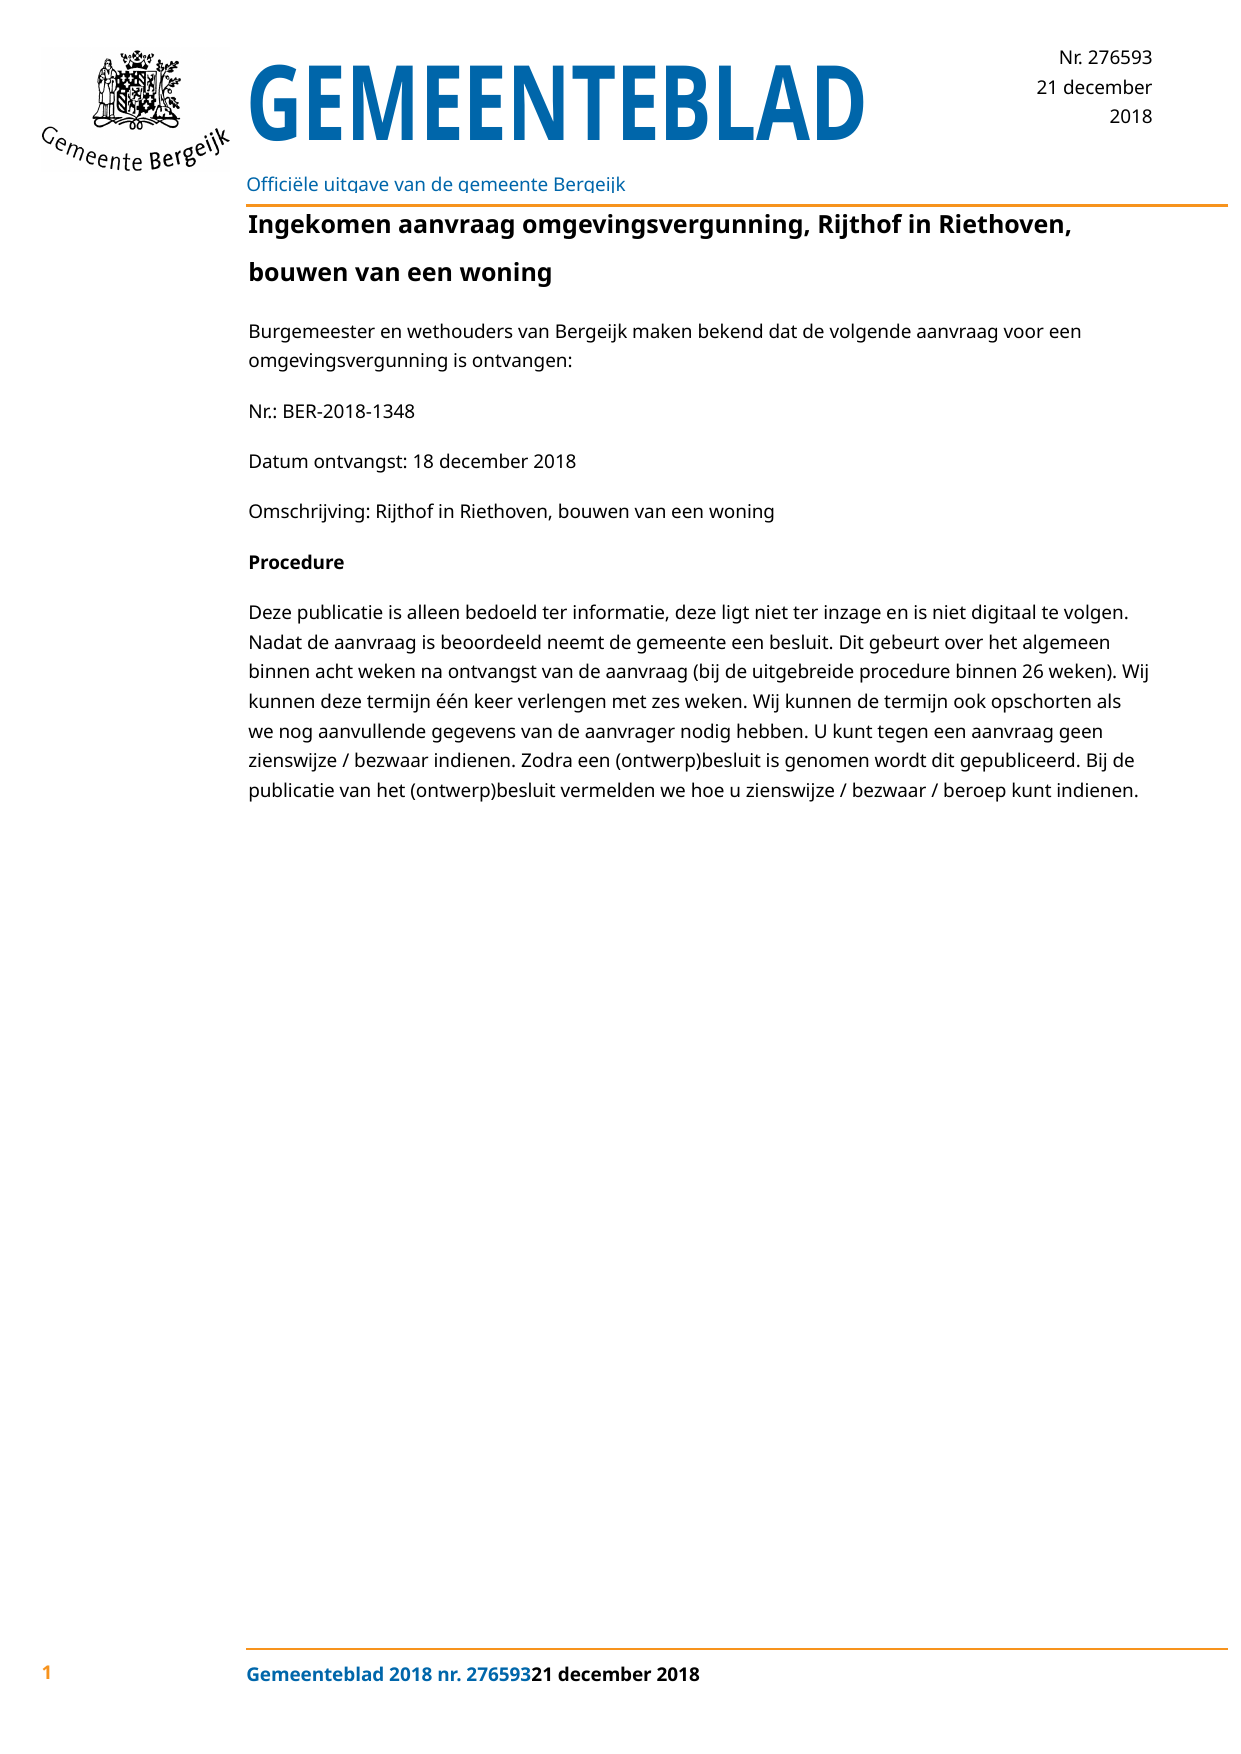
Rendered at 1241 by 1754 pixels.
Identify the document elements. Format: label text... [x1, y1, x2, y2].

text Nr.: BER-2018-1348 [248, 398, 1152, 424]
text Datum ontvangst: 18 december 2018 [248, 448, 1152, 474]
text Omschrijving: Rijthof in Riethoven, bouwen van een woning [248, 499, 1152, 524]
text Burgemeester en wethouders van Bergeijk maken bekend dat de volgende aanvraag voor een omgevingsvergunning is ontvangen: [248, 318, 1152, 373]
text Procedure [248, 549, 1152, 575]
picture [41, 47, 231, 172]
text Ingekomen aanvraag omgevingsvergunning, Rijthof in Riethoven, bouwen van een woning [248, 207, 1152, 288]
text Deze publicatie is alleen bedoeld ter informatie, deze ligt niet ter inzage en is niet digitaal te volgen. Nadat de aanvraag is beoordeeld neemt de gemeente een besluit. Dit gebeurt over het algemeen binnen acht weken na ontvangst van de aanvraag (bij de uitgebreide procedure binnen 26 weken). Wij kunnen deze termijn één keer verlengen met zes weken. Wij kunnen de termijn ook opschorten als we nog aanvullende gegevens van de aanvrager nodig hebben. U kunt tegen een aanvraag geen zienswijze / bezwaar indienen. Zodra een (ontwerp)besluit is genomen wordt dit gepubliceerd. Bij de publicatie van het (ontwerp)besluit vermelden we hoe u zienswijze / bezwaar / beroep kunt indienen. [248, 599, 1152, 803]
